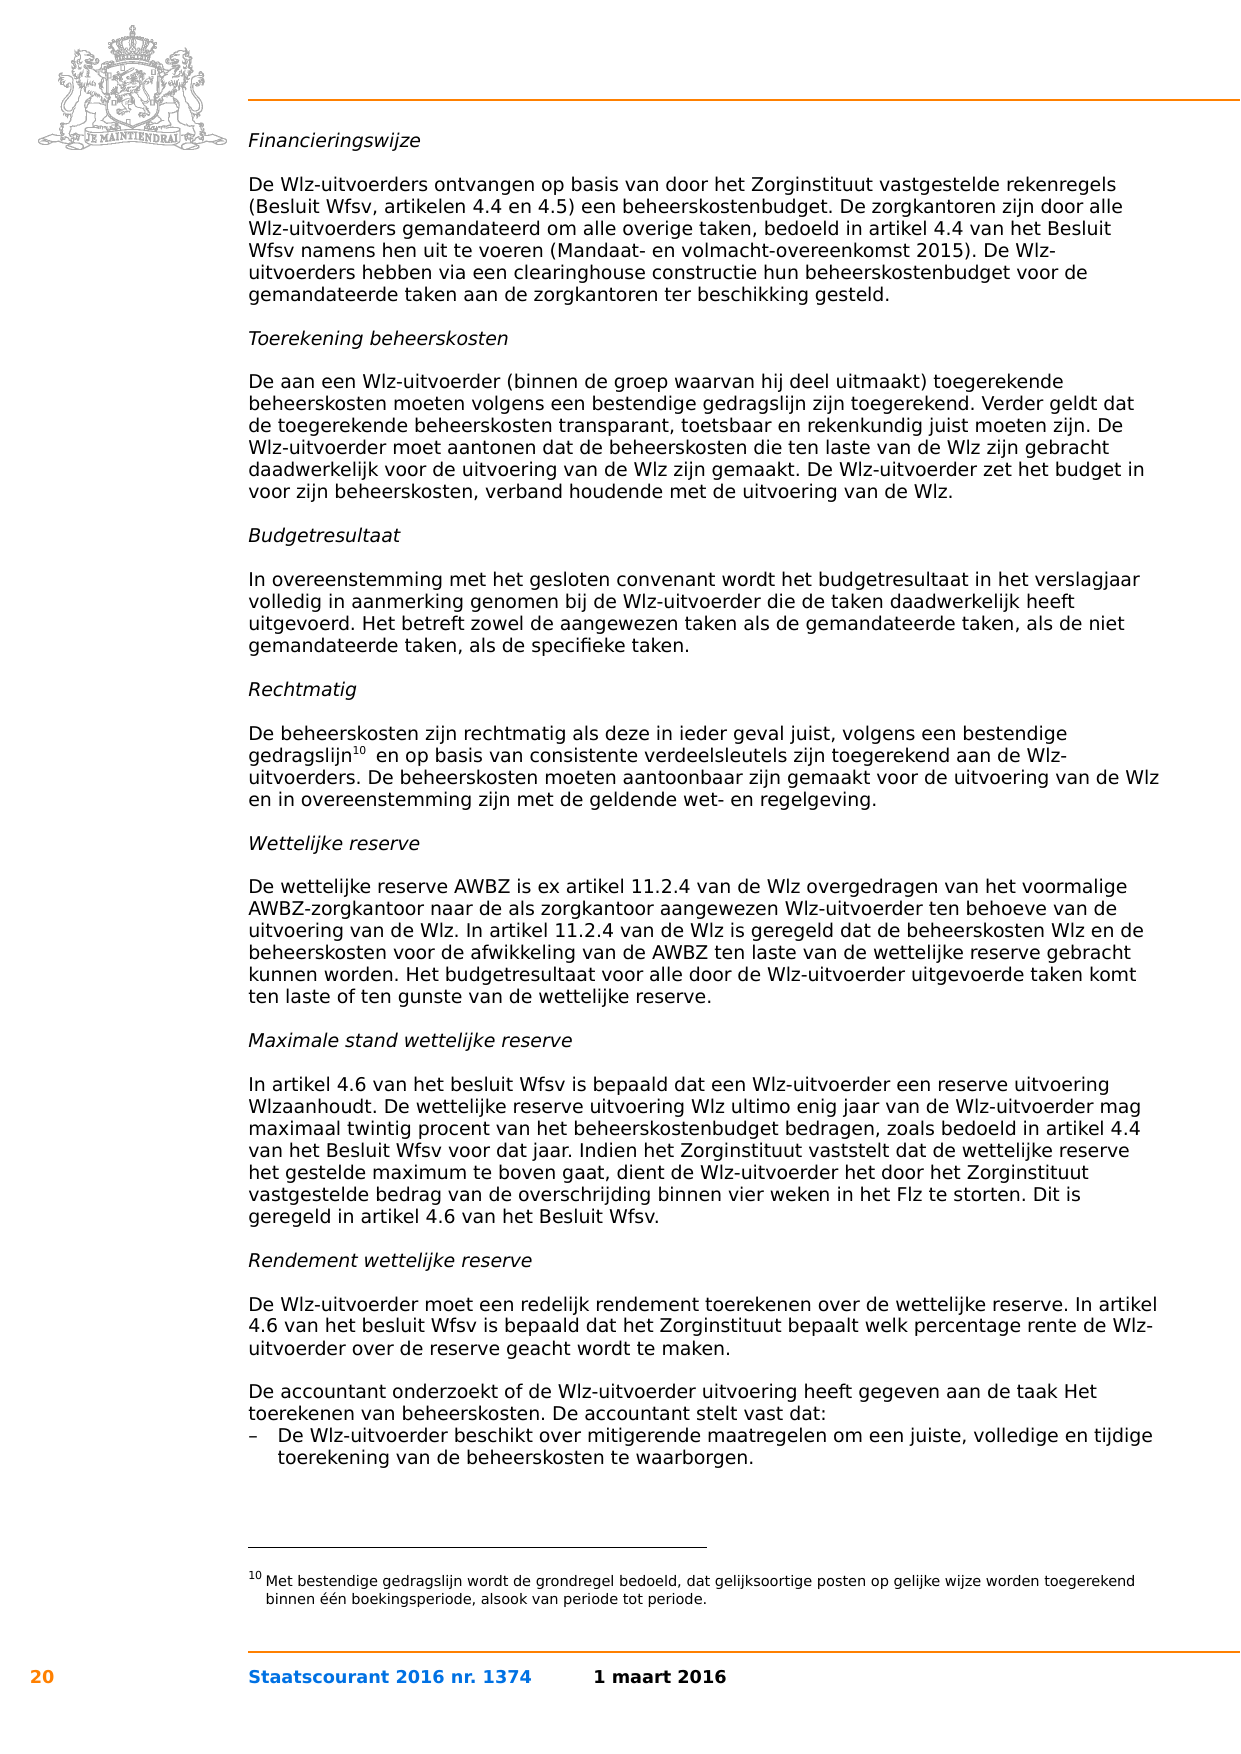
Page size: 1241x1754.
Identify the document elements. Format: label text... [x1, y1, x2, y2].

subtitle Toerekening beheerskosten [248, 327, 1163, 349]
text De Wlz-uitvoerders ontvangen op basis van door het Zorginstituut vastgestelde rekenregels (Besluit Wfsv, artikelen 4.4 en 4.5) een beheerskostenbudget. De zorgkantoren zijn door alle Wlz-uitvoerders gemandateerd om alle overige taken, bedoeld in artikel 4.4 van het Besluit Wfsv namens hen uit te voeren (Mandaat- en volmacht-overeenkomst 2015). De Wlz-uitvoerders hebben via een clearinghouse constructie hun beheerskostenbudget voor de gemandateerde taken aan de zorgkantoren ter beschikking gesteld. [248, 174, 1163, 306]
text De Wlz-uitvoerder moet een redelijk rendement toerekenen over de wettelijke reserve. In artikel 4.6 van het besluit Wfsv is bepaald dat het Zorginstituut bepaalt welk percentage rente de Wlz-uitvoerder over de reserve geacht wordt te maken. [248, 1293, 1163, 1359]
text – De Wlz-uitvoerder beschikt over mitigerende maatregelen om een juiste, volledige en tijdige toerekening van de beheerskosten te waarborgen. [248, 1425, 1163, 1469]
text De accountant onderzoekt of de Wlz-uitvoerder uitvoering heeft gegeven aan de taak Het toerekenen van beheerskosten. De accountant stelt vast dat: [248, 1381, 1163, 1425]
subtitle Budgetresultaat [248, 525, 1163, 547]
subtitle Wettelijke reserve [248, 832, 1163, 854]
subtitle Maximale stand wettelijke reserve [248, 1030, 1163, 1052]
subtitle Financieringswijze [248, 130, 1163, 152]
text Met bestendige gedragslijn wordt de grondregel bedoeld, dat gelijksoortige posten op gelijke wijze worden toegerekend binnen één boekingsperiode, alsook van periode tot periode. [248, 1569, 1163, 1608]
text In overeenstemming met het gesloten convenant wordt het budgetresultaat in het verslagjaar volledig in aanmerking genomen bij de Wlz-uitvoerder die de taken daadwerkelijk heeft uitgevoerd. Het betreft zowel de aangewezen taken als de gemandateerde taken, als de niet gemandateerde taken, als de specifieke taken. [248, 569, 1163, 657]
subtitle Rendement wettelijke reserve [248, 1249, 1163, 1272]
text De aan een Wlz-uitvoerder (binnen de groep waarvan hij deel uitmaakt) toegerekende beheerskosten moeten volgens een bestendige gedragslijn zijn toegerekend. Verder geldt dat de toegerekende beheerskosten transparant, toetsbaar en rekenkundig juist moeten zijn. De Wlz-uitvoerder moet aantonen dat de beheerskosten die ten laste van de Wlz zijn gebracht daadwerkelijk voor de uitvoering van de Wlz zijn gemaakt. De Wlz-uitvoerder zet het budget in voor zijn beheerskosten, verband houdende met de uitvoering van de Wlz. [248, 371, 1163, 503]
text De wettelijke reserve AWBZ is ex artikel 11.2.4 van de Wlz overgedragen van het voormalige AWBZ-zorgkantoor naar de als zorgkantoor aangewezen Wlz-uitvoerder ten behoeve van de uitvoering van de Wlz. In artikel 11.2.4 van de Wlz is geregeld dat de beheerskosten Wlz en de beheerskosten voor de afwikkeling van de AWBZ ten laste van de wettelijke reserve gebracht kunnen worden. Het budgetresultaat voor alle door de Wlz-uitvoerder uitgevoerde taken komt ten laste of ten gunste van de wettelijke reserve. [248, 876, 1163, 1008]
picture [38, 25, 227, 150]
subtitle Rechtmatig [248, 679, 1163, 701]
text De beheerskosten zijn rechtmatig als deze in ieder geval juist, volgens een bestendige gedragslijn en op basis van consistente verdeelsleutels zijn toegerekend aan de Wlz-uitvoerders. De beheerskosten moeten aantoonbaar zijn gemaakt voor de uitvoering van de Wlz en in overeenstemming zijn met de geldende wet- en regelgeving. [248, 723, 1163, 811]
text In artikel 4.6 van het besluit Wfsv is bepaald dat een Wlz-uitvoerder een reserve uitvoering Wlzaanhoudt. De wettelijke reserve uitvoering Wlz ultimo enig jaar van de Wlz-uitvoerder mag maximaal twintig procent van het beheerskostenbudget bedragen, zoals bedoeld in artikel 4.4 van het Besluit Wfsv voor dat jaar. Indien het Zorginstituut vaststelt dat de wettelijke reserve het gestelde maximum te boven gaat, dient de Wlz-uitvoerder het door het Zorginstituut vastgestelde bedrag van de overschrijding binnen vier weken in het Flz te storten. Dit is geregeld in artikel 4.6 van het Besluit Wfsv. [248, 1074, 1163, 1228]
